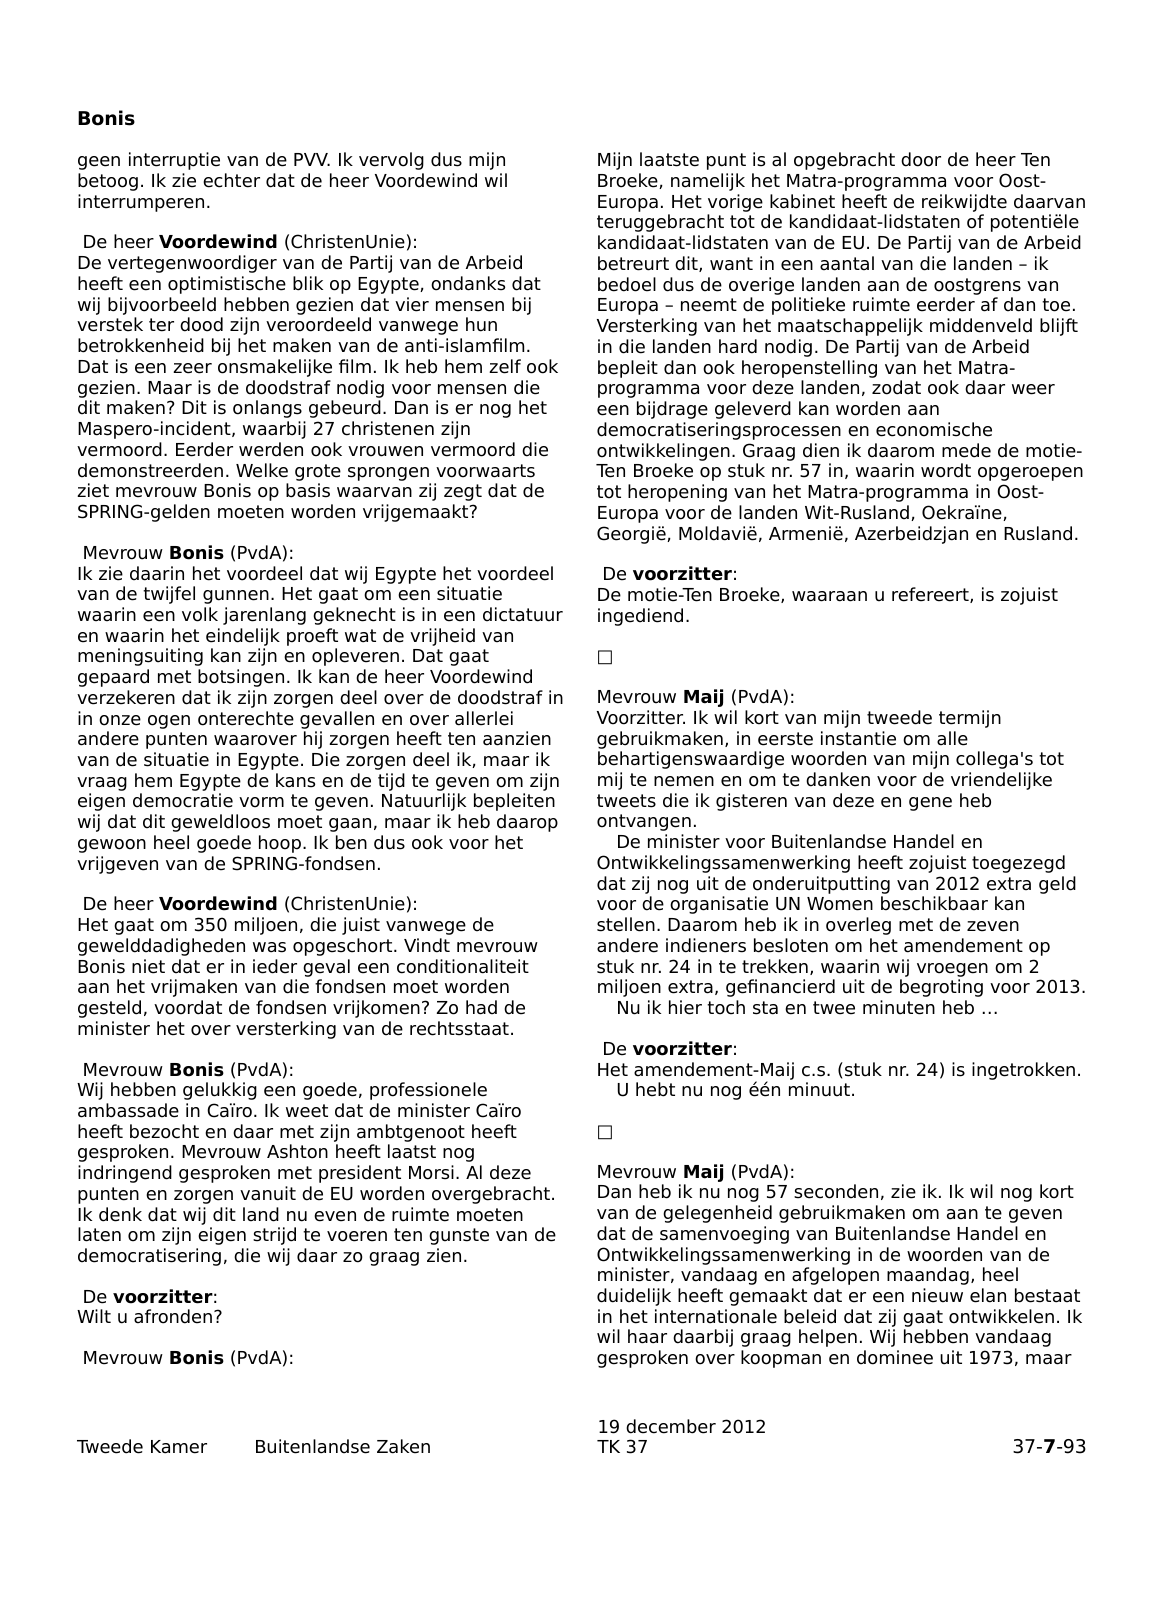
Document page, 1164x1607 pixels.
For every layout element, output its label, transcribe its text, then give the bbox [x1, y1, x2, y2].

text De heer Voordewind (ChristenUnie): [77, 232, 567, 253]
text De minister voor Buitenlandse Handel en Ontwikkelingssamenwerking heeft zojuist toegezegd dat zij nog uit de onderuitputting van 2012 extra geld voor de organisatie UN Women beschikbaar kan stellen. Daarom heb ik in overleg met de zeven andere indieners besloten om het amendement op stuk nr. 24 in te trekken, waarin wij vroegen om 2 miljoen extra, gefinancierd uit de begroting voor 2013. [596, 832, 1087, 998]
text Mijn laatste punt is al opgebracht door de heer Ten Broeke, namelijk het Matra-programma voor Oost-Europa. Het vorige kabinet heeft de reikwijdte daarvan teruggebracht tot de kandidaat-lidstaten of potentiële kandidaat-lidstaten van de EU. De Partij van de Arbeid betreurt dit, want in een aantal van die landen – ik bedoel dus de overige landen aan de oostgrens van Europa – neemt de politieke ruimte eerder af dan toe. Versterking van het maatschappelijk middenveld blijft in die landen hard nodig. De Partij van de Arbeid bepleit dan ook heropenstelling van het Matra-programma voor deze landen, zodat ook daar weer een bijdrage geleverd kan worden aan democratiseringsprocessen en economische ontwikkelingen. Graag dien ik daarom mede de motie-Ten Broeke op stuk nr. 57 in, waarin wordt opgeroepen tot heropening van het Matra-programma in Oost-Europa voor de landen Wit-Rusland, Oekraïne, Georgië, Moldavië, Armenië, Azerbeidzjan en Rusland. [596, 150, 1087, 544]
text De motie-Ten Broeke, waaraan u refereert, is zojuist ingediend. [596, 585, 1087, 626]
text □ [596, 646, 1087, 667]
text Wilt u afronden? [77, 1307, 567, 1328]
text Voorzitter. Ik wil kort van mijn tweede termijn gebruikmaken, in eerste instantie om alle behartigenswaardige woorden van mijn collega's tot mij te nemen en om te danken voor de vriendelijke tweets die ik gisteren van deze en gene heb ontvangen. [596, 708, 1087, 832]
text De voorzitter: [596, 564, 1087, 585]
text Nu ik hier toch sta en twee minuten heb … [596, 998, 1087, 1019]
text De voorzitter: [77, 1287, 567, 1307]
text Mevrouw Bonis (PvdA): [77, 1348, 567, 1369]
text Het gaat om 350 miljoen, die juist vanwege de gewelddadigheden was opgeschort. Vindt mevrouw Bonis niet dat er in ieder geval een conditionaliteit aan het vrijmaken van die fondsen moet worden gesteld, voordat de fondsen vrijkomen? Zo had de minister het over versterking van de rechtsstaat. [77, 915, 567, 1039]
text De heer Voordewind (ChristenUnie): [77, 894, 567, 915]
text Wij hebben gelukkig een goede, professionele ambassade in Caïro. Ik weet dat de minister Caïro heeft bezocht en daar met zijn ambtgenoot heeft gesproken. Mevrouw Ashton heeft laatst nog indringend gesproken met president Morsi. Al deze punten en zorgen vanuit de EU worden overgebracht. Ik denk dat wij dit land nu even de ruimte moeten laten om zijn eigen strijd te voeren ten gunste van de democratisering, die wij daar zo graag zien. [77, 1080, 567, 1267]
text De voorzitter: [596, 1039, 1087, 1059]
text Mevrouw Maij (PvdA): [596, 1162, 1087, 1182]
text geen interruptie van de PVV. Ik vervolg dus mijn betoog. Ik zie echter dat de heer Voordewind wil interrumperen. [77, 150, 567, 212]
text □ [596, 1121, 1087, 1142]
text Ik zie daarin het voordeel dat wij Egypte het voordeel van de twijfel gunnen. Het gaat om een situatie waarin een volk jarenlang geknecht is in een dictatuur en waarin het eindelijk proeft wat de vrijheid van meningsuiting kan zijn en opleveren. Dat gaat gepaard met botsingen. Ik kan de heer Voordewind verzekeren dat ik zijn zorgen deel over de doodstraf in in onze ogen onterechte gevallen en over allerlei andere punten waarover hij zorgen heeft ten aanzien van de situatie in Egypte. Die zorgen deel ik, maar ik vraag hem Egypte de kans en de tijd te geven om zijn eigen democratie vorm te geven. Natuurlijk bepleiten wij dat dit geweldloos moet gaan, maar ik heb daarop gewoon heel goede hoop. Ik ben dus ook voor het vrijgeven van de SPRING-fondsen. [77, 563, 567, 874]
text De vertegenwoordiger van de Partij van de Arbeid heeft een optimistische blik op Egypte, ondanks dat wij bijvoorbeeld hebben gezien dat vier mensen bij verstek ter dood zijn veroordeeld vanwege hun betrokkenheid bij het maken van de anti-islamfilm. Dat is een zeer onsmakelijke film. Ik heb hem zelf ook gezien. Maar is de doodstraf nodig voor mensen die dit maken? Dit is onlangs gebeurd. Dan is er nog het Maspero-incident, waarbij 27 christenen zijn vermoord. Eerder werden ook vrouwen vermoord die demonstreerden. Welke grote sprongen voorwaarts ziet mevrouw Bonis op basis waarvan zij zegt dat de SPRING-gelden moeten worden vrijgemaakt? [77, 253, 567, 523]
text Dan heb ik nu nog 57 seconden, zie ik. Ik wil nog kort van de gelegenheid gebruikmaken om aan te geven dat de samenvoeging van Buitenlandse Handel en Ontwikkelingssamenwerking in de woorden van de minister, vandaag en afgelopen maandag, heel duidelijk heeft gemaakt dat er een nieuw elan bestaat in het internationale beleid dat zij gaat ontwikkelen. Ik wil haar daarbij graag helpen. Wij hebben vandaag gesproken over koopman en dominee uit 1973, maar [596, 1182, 1087, 1369]
text Mevrouw Bonis (PvdA): [77, 543, 567, 563]
text Het amendement-Maij c.s. (stuk nr. 24) is ingetrokken. [596, 1059, 1087, 1080]
text Mevrouw Maij (PvdA): [596, 687, 1087, 708]
text Mevrouw Bonis (PvdA): [77, 1059, 567, 1080]
text U hebt nu nog één minuut. [596, 1080, 1087, 1101]
